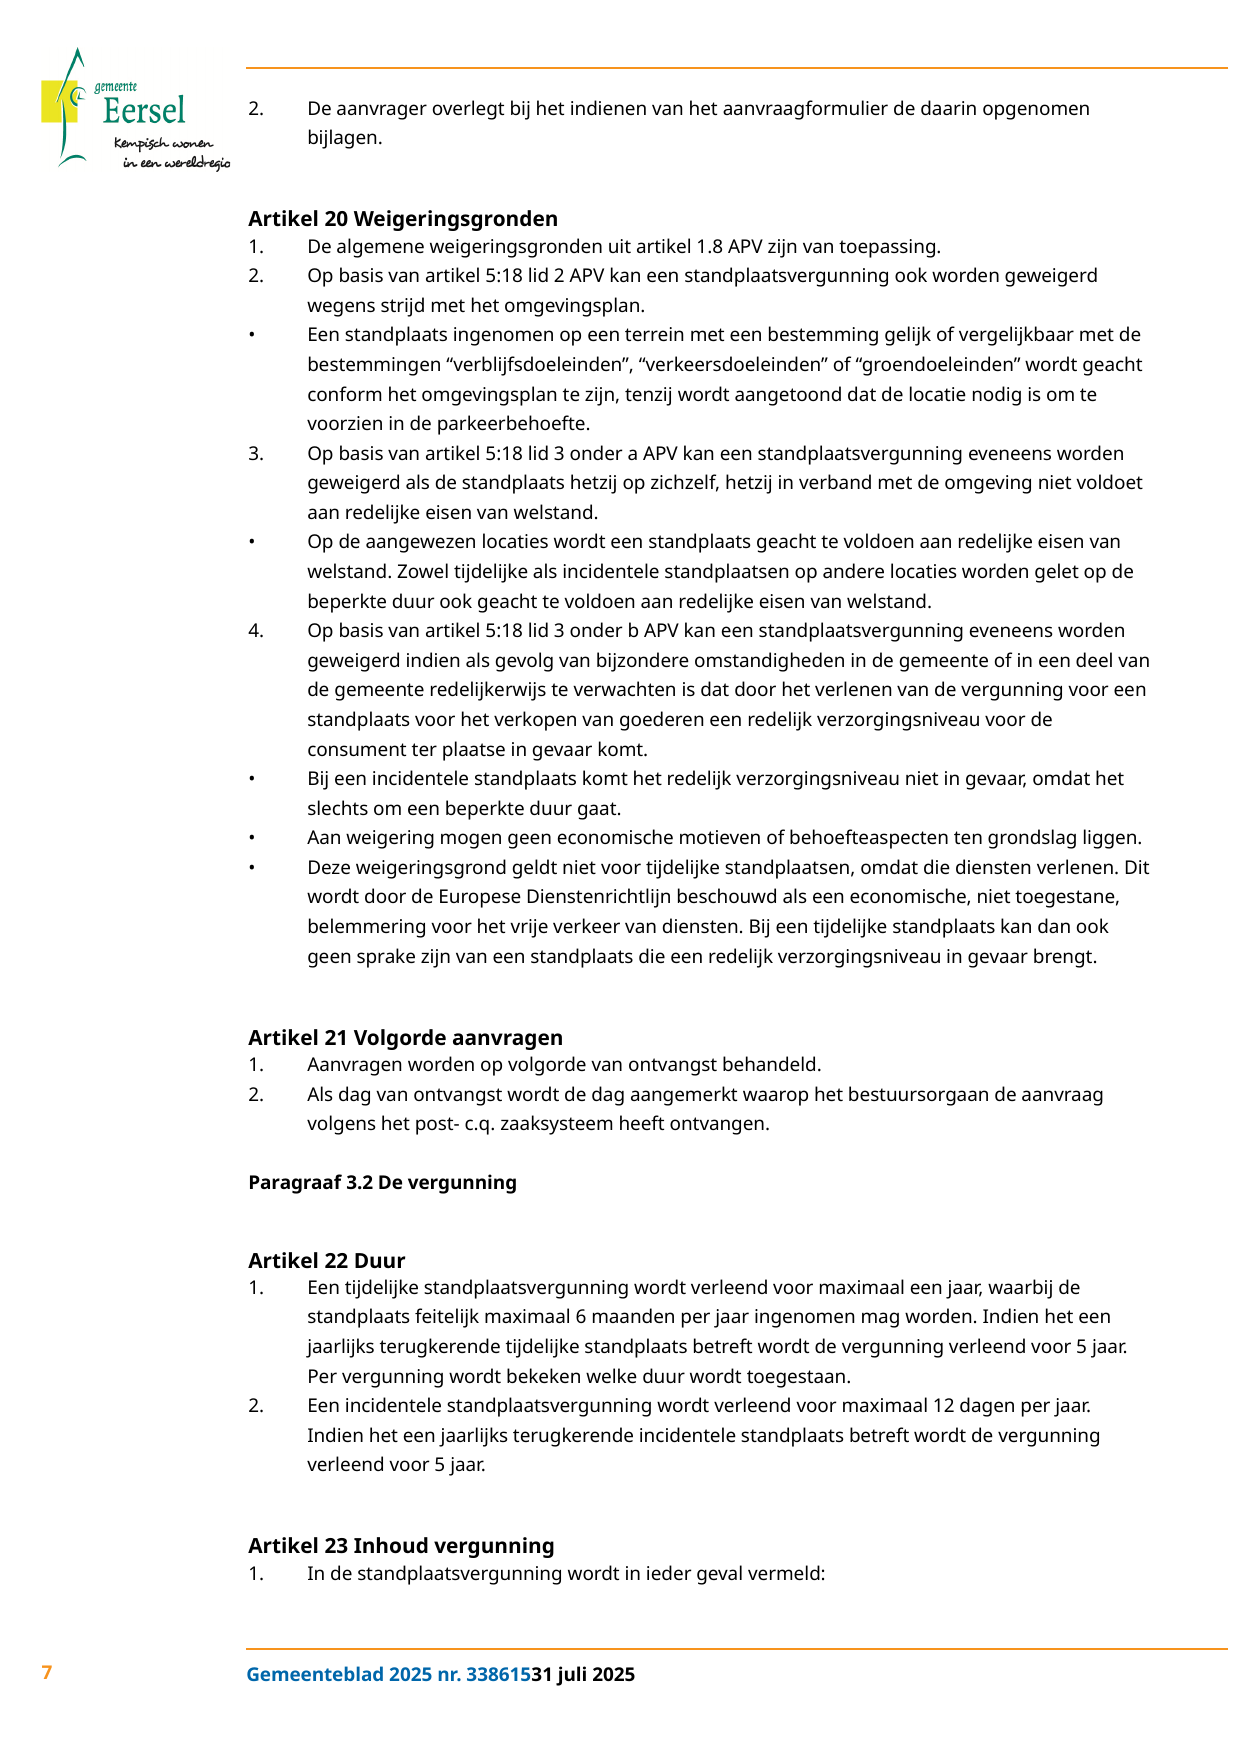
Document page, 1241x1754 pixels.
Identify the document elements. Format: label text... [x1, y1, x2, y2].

list Op basis van artikel 5:18 lid 2 APV kan een standplaatsvergunning ook worden geweigerd wegens strijd met het omgevingsplan. [248, 262, 1152, 318]
text Artikel 23 Inhoud vergunning [248, 1532, 1152, 1560]
list Op basis van artikel 5:18 lid 3 onder a APV kan een standplaatsvergunning eveneens worden geweigerd als de standplaats hetzij op zichzelf, hetzij in verband met de omgeving niet voldoet aan redelijke eisen van welstand. [248, 440, 1152, 525]
list Als dag van ontvangst wordt de dag aangemerkt waarop het bestuursorgaan de aanvraag volgens het post- c.q. zaaksysteem heeft ontvangen. [248, 1081, 1152, 1136]
picture [41, 47, 231, 172]
list Bij een incidentele standplaats komt het redelijk verzorgingsniveau niet in gevaar, omdat het slechts om een beperkte duur gaat. [248, 765, 1152, 821]
list In de standplaatsvergunning wordt in ieder geval vermeld: [248, 1560, 1152, 1586]
list Een standplaats ingenomen op een terrein met een bestemming gelijk of vergelijkbaar met de bestemmingen “verblijfsdoeleinden”, “verkeersdoeleinden” of “groendoeleinden” wordt geacht conform het omgevingsplan te zijn, tenzij wordt aangetoond dat de locatie nodig is om te voorzien in de parkeerbehoefte. [248, 322, 1152, 436]
text Artikel 22 Duur [248, 1246, 1152, 1274]
list Een incidentele standplaatsvergunning wordt verleend voor maximaal 12 dagen per jaar. Indien het een jaarlijks terugkerende incidentele standplaats betreft wordt de vergunning verleend voor 5 jaar. [248, 1392, 1152, 1477]
list Deze weigeringsgrond geldt niet voor tijdelijke standplaatsen, omdat die diensten verlenen. Dit wordt door de Europese Dienstenrichtlijn beschouwd als een economische, niet toegestane, belemmering voor het vrije verkeer van diensten. Bij een tijdelijke standplaats kan dan ook geen sprake zijn van een standplaats die een redelijk verzorgingsniveau in gevaar brengt. [248, 854, 1152, 968]
text Artikel 21 Volgorde aanvragen [248, 1023, 1152, 1051]
list De algemene weigeringsgronden uit artikel 1.8 APV zijn van toepassing. [248, 233, 1152, 258]
text Artikel 20 Weigeringsgronden [248, 204, 1152, 233]
list Aanvragen worden op volgorde van ontvangst behandeld. [248, 1051, 1152, 1077]
list De aanvrager overlegt bij het indienen van het aanvraagformulier de daarin opgenomen bijlagen. [248, 95, 1152, 150]
list Een tijdelijke standplaatsvergunning wordt verleend voor maximaal een jaar, waarbij de standplaats feitelijk maximaal 6 maanden per jaar ingenomen mag worden. Indien het een jaarlijks terugkerende tijdelijke standplaats betreft wordt de vergunning verleend voor 5 jaar. Per vergunning wordt bekeken welke duur wordt toegestaan. [248, 1274, 1152, 1389]
list Op basis van artikel 5:18 lid 3 onder b APV kan een standplaatsvergunning eveneens worden geweigerd indien als gevolg van bijzondere omstandigheden in de gemeente of in een deel van de gemeente redelijkerwijs te verwachten is dat door het verlenen van de vergunning voor een standplaats voor het verkopen van goederen een redelijk verzorgingsniveau voor de consument ter plaatse in gevaar komt. [248, 617, 1152, 761]
text Paragraaf 3.2 De vergunning [248, 1169, 1152, 1195]
list Aan weigering mogen geen economische motieven of behoefteaspecten ten grondslag liggen. [248, 824, 1152, 850]
list Op de aangewezen locaties wordt een standplaats geacht te voldoen aan redelijke eisen van welstand. Zowel tijdelijke als incidentele standplaatsen op andere locaties worden gelet op de beperkte duur ook geacht te voldoen aan redelijke eisen van welstand. [248, 529, 1152, 613]
